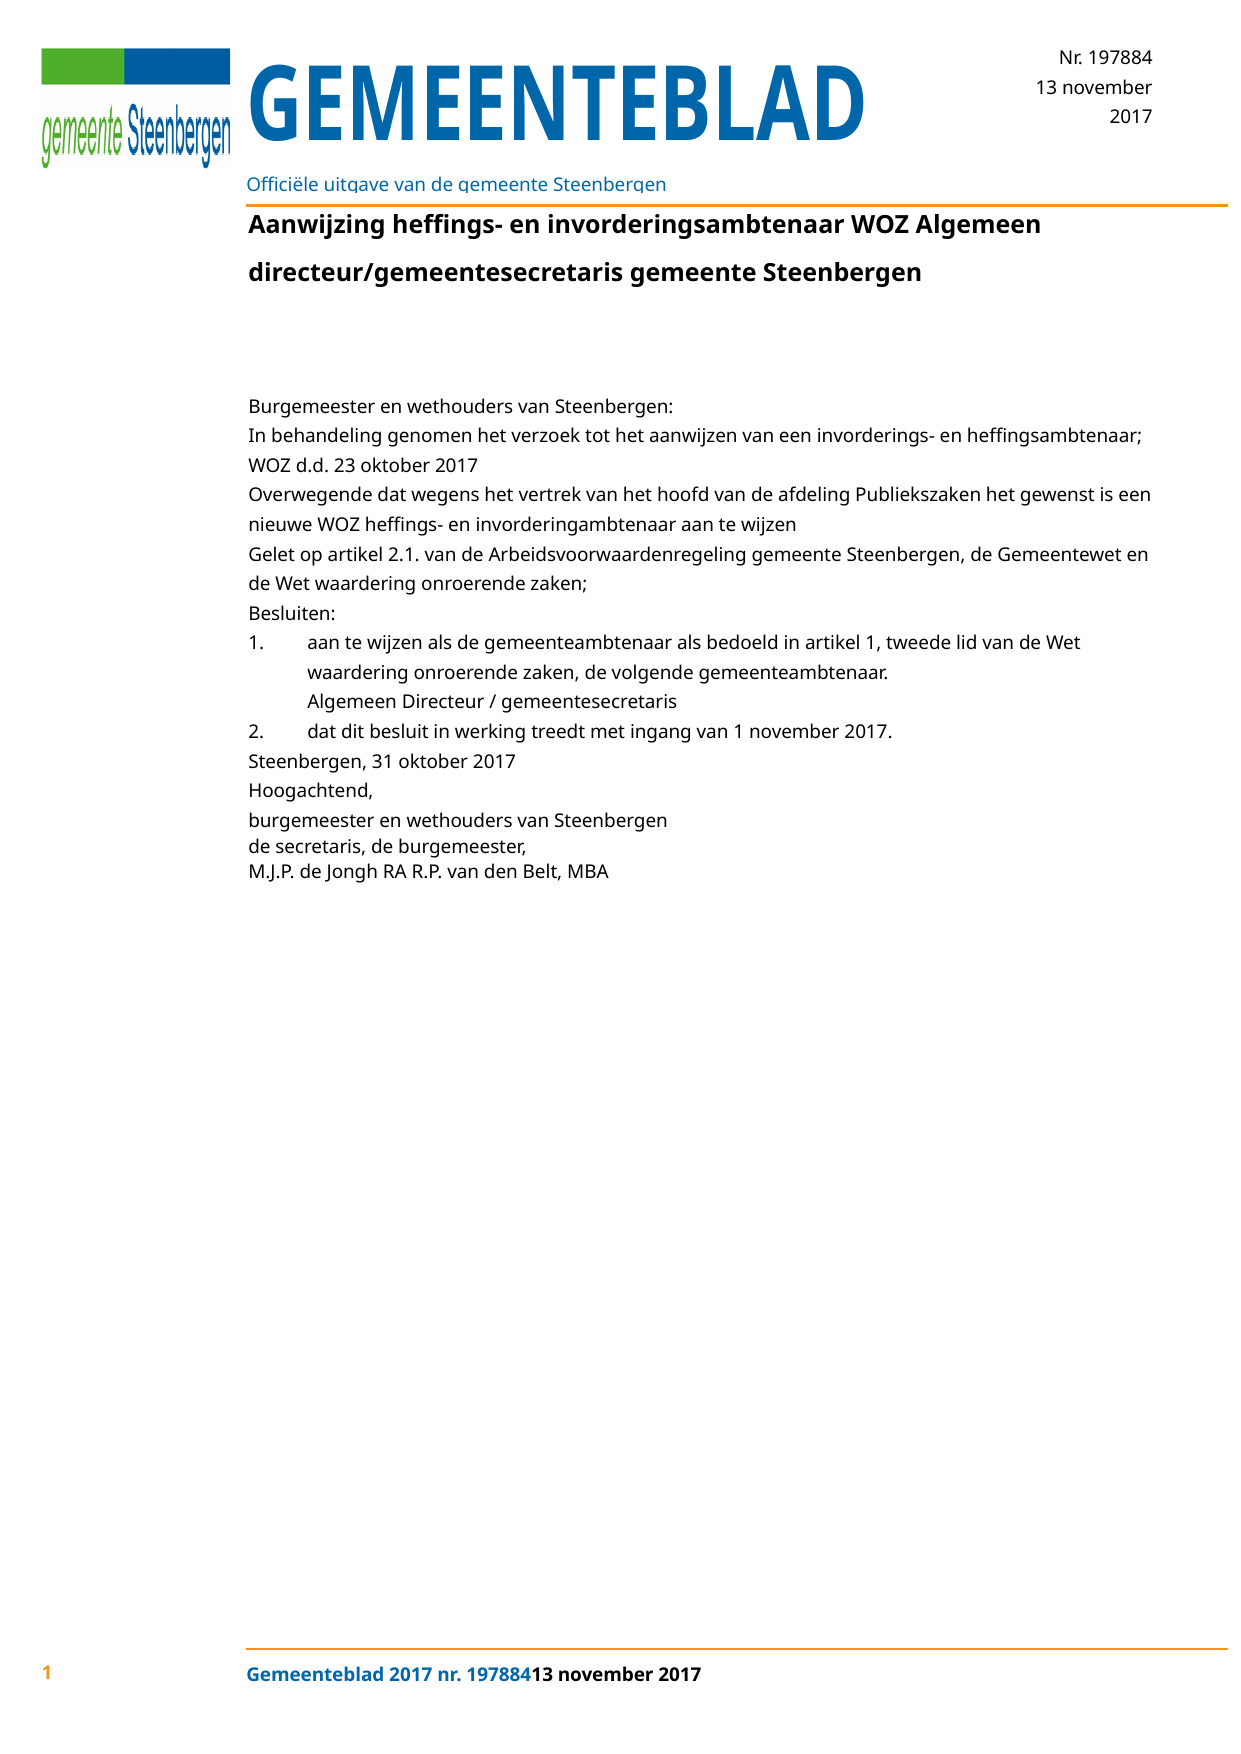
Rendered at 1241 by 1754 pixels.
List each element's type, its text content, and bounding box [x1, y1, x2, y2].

text Besluiten: [248, 600, 1152, 626]
list Algemeen Directeur / gemeentesecretaris [248, 689, 1152, 714]
text Gelet op artikel 2.1. van de Arbeidsvoorwaardenregeling gemeente Steenbergen, de Gemeentewet en de Wet waardering onroerende zaken; [248, 541, 1152, 596]
text de secretaris, de burgemeester, [248, 833, 1152, 858]
text Burgemeester en wethouders van Steenbergen: [248, 393, 1152, 419]
list aan te wijzen als de gemeenteambtenaar als bedoeld in artikel 1, tweede lid van de Wet waardering onroerende zaken, de volgende gemeenteambtenaar. [248, 629, 1152, 685]
text In behandeling genomen het verzoek tot het aanwijzen van een invorderings- en heffingsambtenaar; WOZ d.d. 23 oktober 2017 [248, 422, 1152, 478]
text Hoogachtend, [248, 777, 1152, 803]
text Overwegende dat wegens het vertrek van het hoofd van de afdeling Publiekszaken het gewenst is een nieuwe WOZ heffings- en invorderingambtenaar aan te wijzen [248, 482, 1152, 537]
text Aanwijzing heffings- en invorderingsambtenaar WOZ Algemeen directeur/gemeentesecretaris gemeente Steenbergen [248, 207, 1152, 288]
list dat dit besluit in werking treedt met ingang van 1 november 2017. [248, 718, 1152, 744]
text M.J.P. de Jongh RA R.P. van den Belt, MBA [248, 858, 1152, 884]
text burgemeester en wethouders van Steenbergen [248, 807, 1152, 833]
picture [41, 47, 231, 172]
text Steenbergen, 31 oktober 2017 [248, 748, 1152, 774]
